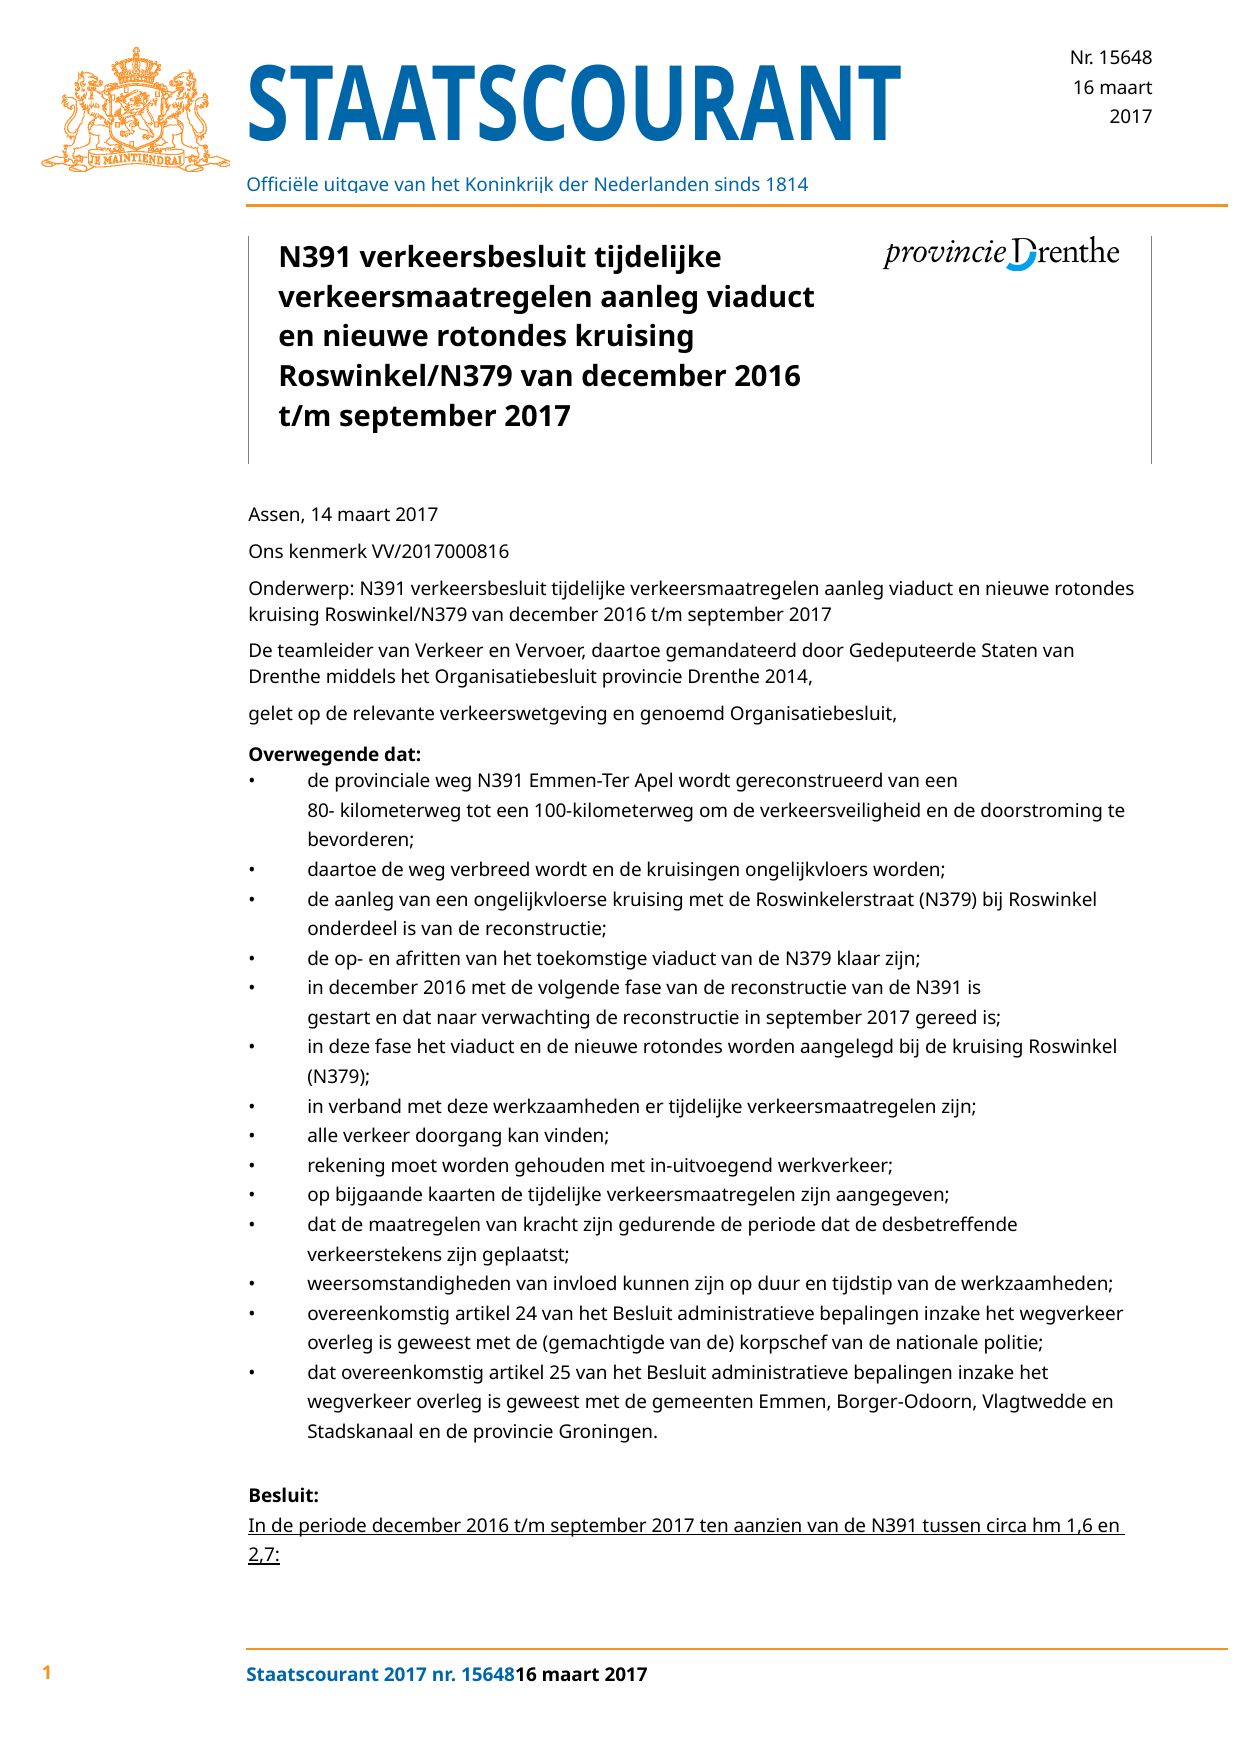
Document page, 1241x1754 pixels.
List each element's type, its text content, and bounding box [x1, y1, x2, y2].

text Ons kenmerk VV/2017000816 [248, 538, 1152, 564]
text Besluit: [248, 1482, 1152, 1508]
list weersomstandigheden van invloed kunnen zijn op duur en tijdstip van de werkzaamheden; [248, 1270, 1152, 1296]
list alle verkeer doorgang kan vinden; [248, 1122, 1152, 1148]
text Assen, 14 maart 2017 [248, 502, 1152, 527]
picture [882, 236, 1119, 271]
table_header N391 verkeersbesluit tijdelijke verkeersmaatregelen aanleg viaduct en nieuwe rotondes kruising Roswinkel/N379 van december 2016 t/m september 2017 [249, 236, 850, 464]
list in verband met deze werkzaamheden er tijdelijke verkeersmaatregelen zijn; [248, 1093, 1152, 1118]
list daartoe de weg verbreed wordt en de kruisingen ongelijkvloers worden; [248, 856, 1152, 882]
text gelet op de relevante verkeerswetgeving en genoemd Organisatiebesluit, [248, 700, 1152, 726]
text In de periode december 2016 t/m september 2017 ten aanzien van de N391 tussen circa hm 1,6 en 2,7: [248, 1512, 1152, 1567]
list in deze fase het viaduct en de nieuwe rotondes worden aangelegd bij de kruising Roswinkel (N379); [248, 1034, 1152, 1089]
list 80- kilometerweg tot een 100-kilometerweg om de verkeersveiligheid en de doorstroming te bevorderen; [248, 797, 1152, 852]
list de op- en afritten van het toekomstige viaduct van de N379 klaar zijn; [248, 945, 1152, 971]
list overeenkomstig artikel 24 van het Besluit administratieve bepalingen inzake het wegverkeer overleg is geweest met de (gemachtigde van de) korpschef van de nationale politie; [248, 1300, 1152, 1355]
list gestart en dat naar verwachting de reconstructie in september 2017 gereed is; [248, 1004, 1152, 1030]
text Onderwerp: N391 verkeersbesluit tijdelijke verkeersmaatregelen aanleg viaduct en nieuwe rotondes kruising Roswinkel/N379 van december 2016 t/m september 2017 [248, 575, 1152, 626]
text De teamleider van Verkeer en Vervoer, daartoe gemandateerd door Gedeputeerde Staten van Drenthe middels het Organisatiebesluit provincie Drenthe 2014, [248, 637, 1152, 689]
list op bijgaande kaarten de tijdelijke verkeersmaatregelen zijn aangegeven; [248, 1182, 1152, 1207]
list rekening moet worden gehouden met in-uitvoegend werkverkeer; [248, 1152, 1152, 1178]
text Overwegende dat: [248, 742, 1152, 767]
picture [41, 47, 231, 172]
list dat de maatregelen van kracht zijn gedurende de periode dat de desbetreffende verkeerstekens zijn geplaatst; [248, 1211, 1152, 1266]
list in december 2016 met de volgende fase van de reconstructie van de N391 is [248, 974, 1152, 1000]
list de provinciale weg N391 Emmen-Ter Apel wordt gereconstrueerd van een [248, 767, 1152, 793]
list dat overeenkomstig artikel 25 van het Besluit administratieve bepalingen inzake het wegverkeer overleg is geweest met de gemeenten Emmen, Borger-Odoorn, Vlagtwedde en Stadskanaal en de provincie Groningen. [248, 1359, 1152, 1444]
list de aanleg van een ongelijkvloerse kruising met de Roswinkelerstraat (N379) bij Roswinkel onderdeel is van de reconstructie; [248, 886, 1152, 941]
table_header [850, 236, 1151, 464]
